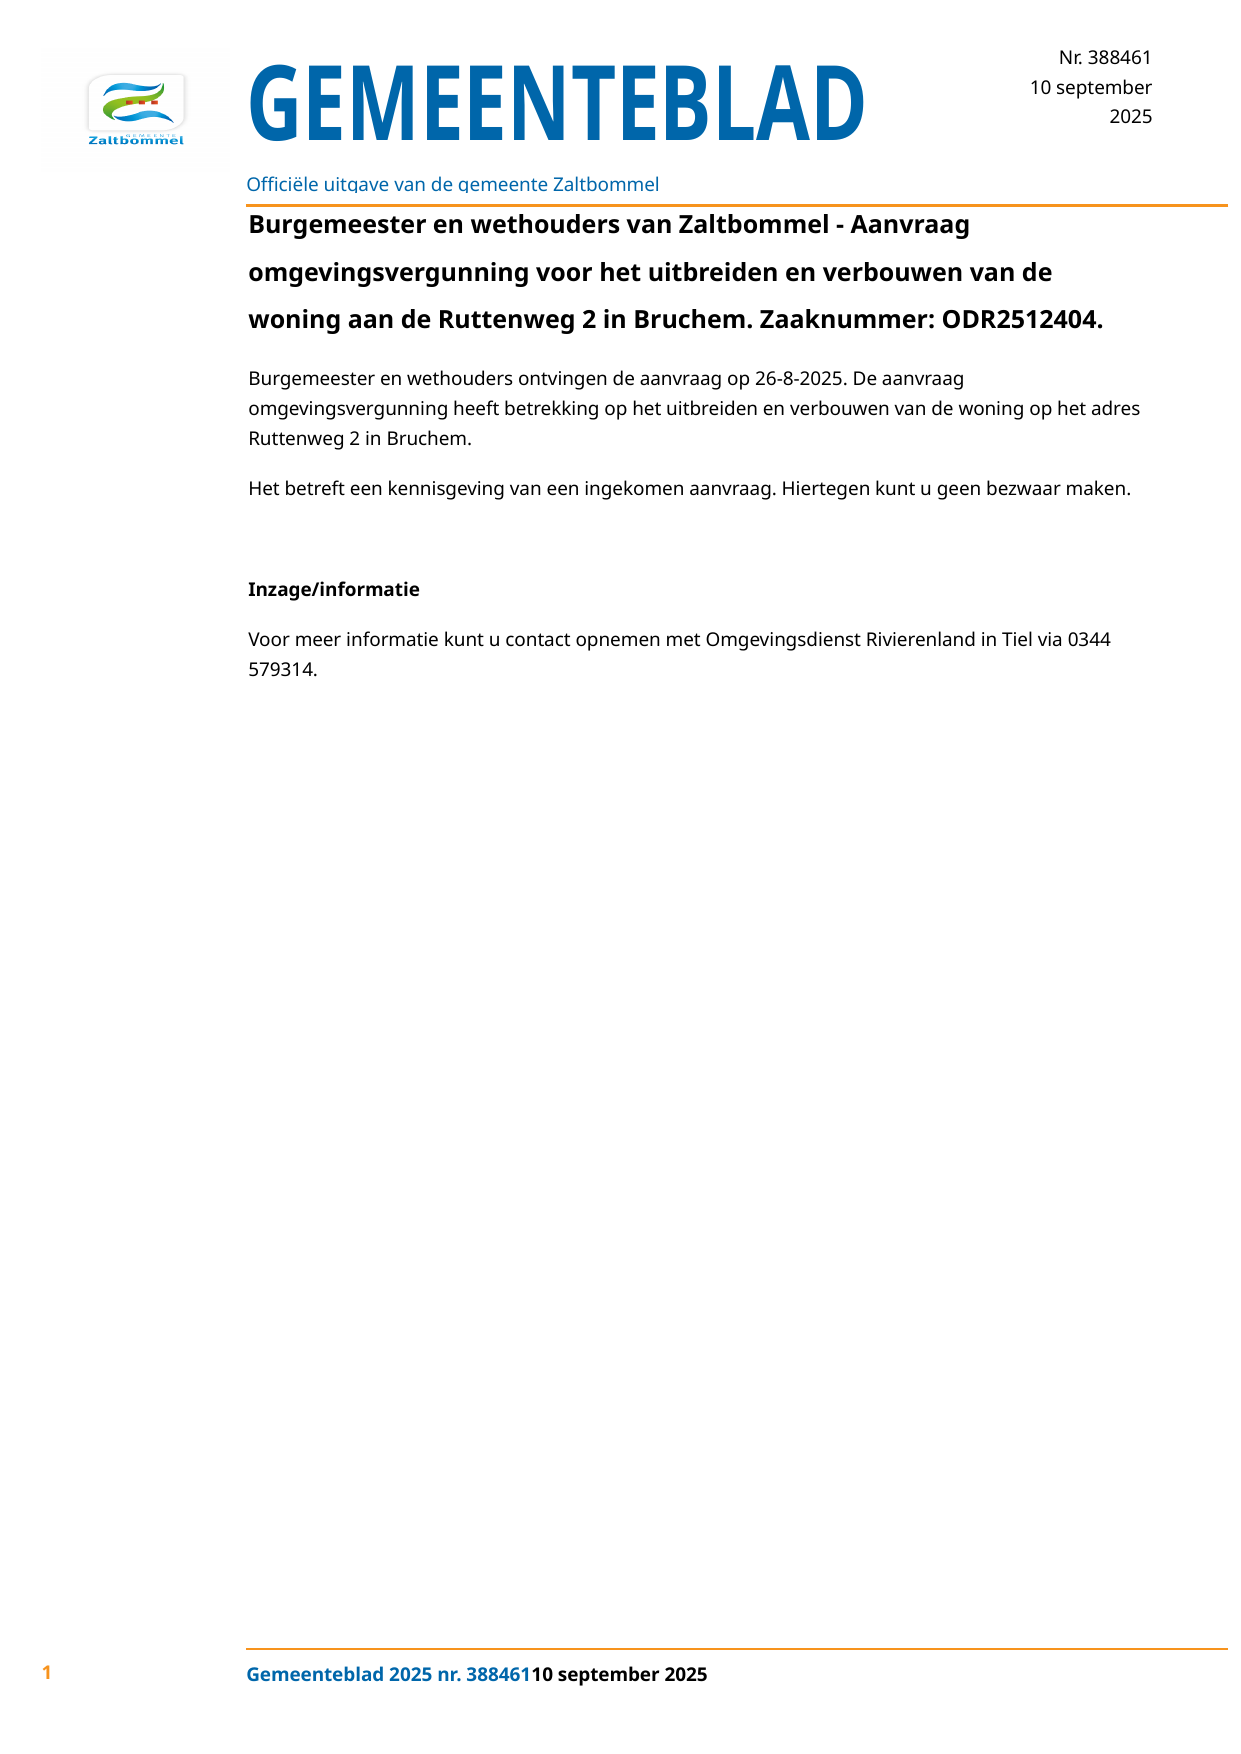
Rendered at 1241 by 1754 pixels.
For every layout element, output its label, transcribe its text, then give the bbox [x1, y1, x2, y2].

picture [41, 47, 231, 172]
text Burgemeester en wethouders van Zaltbommel - Aanvraag omgevingsvergunning voor het uitbreiden en verbouwen van de woning aan de Ruttenweg 2 in Bruchem. Zaaknummer: ODR2512404. [248, 207, 1152, 336]
text Inzage/informatie [248, 576, 1152, 602]
text Burgemeester en wethouders ontvingen de aanvraag op 26-8-2025. De aanvraag omgevingsvergunning heeft betrekking op het uitbreiden en verbouwen van de woning op het adres Ruttenweg 2 in Bruchem. [248, 366, 1152, 450]
text Het betreft een kennisgeving van een ingekomen aanvraag. Hiertegen kunt u geen bezwaar maken. [248, 475, 1152, 501]
text Voor meer informatie kunt u contact opnemen met Omgevingsdienst Rivierenland in Tiel via 0344 579314. [248, 626, 1152, 682]
